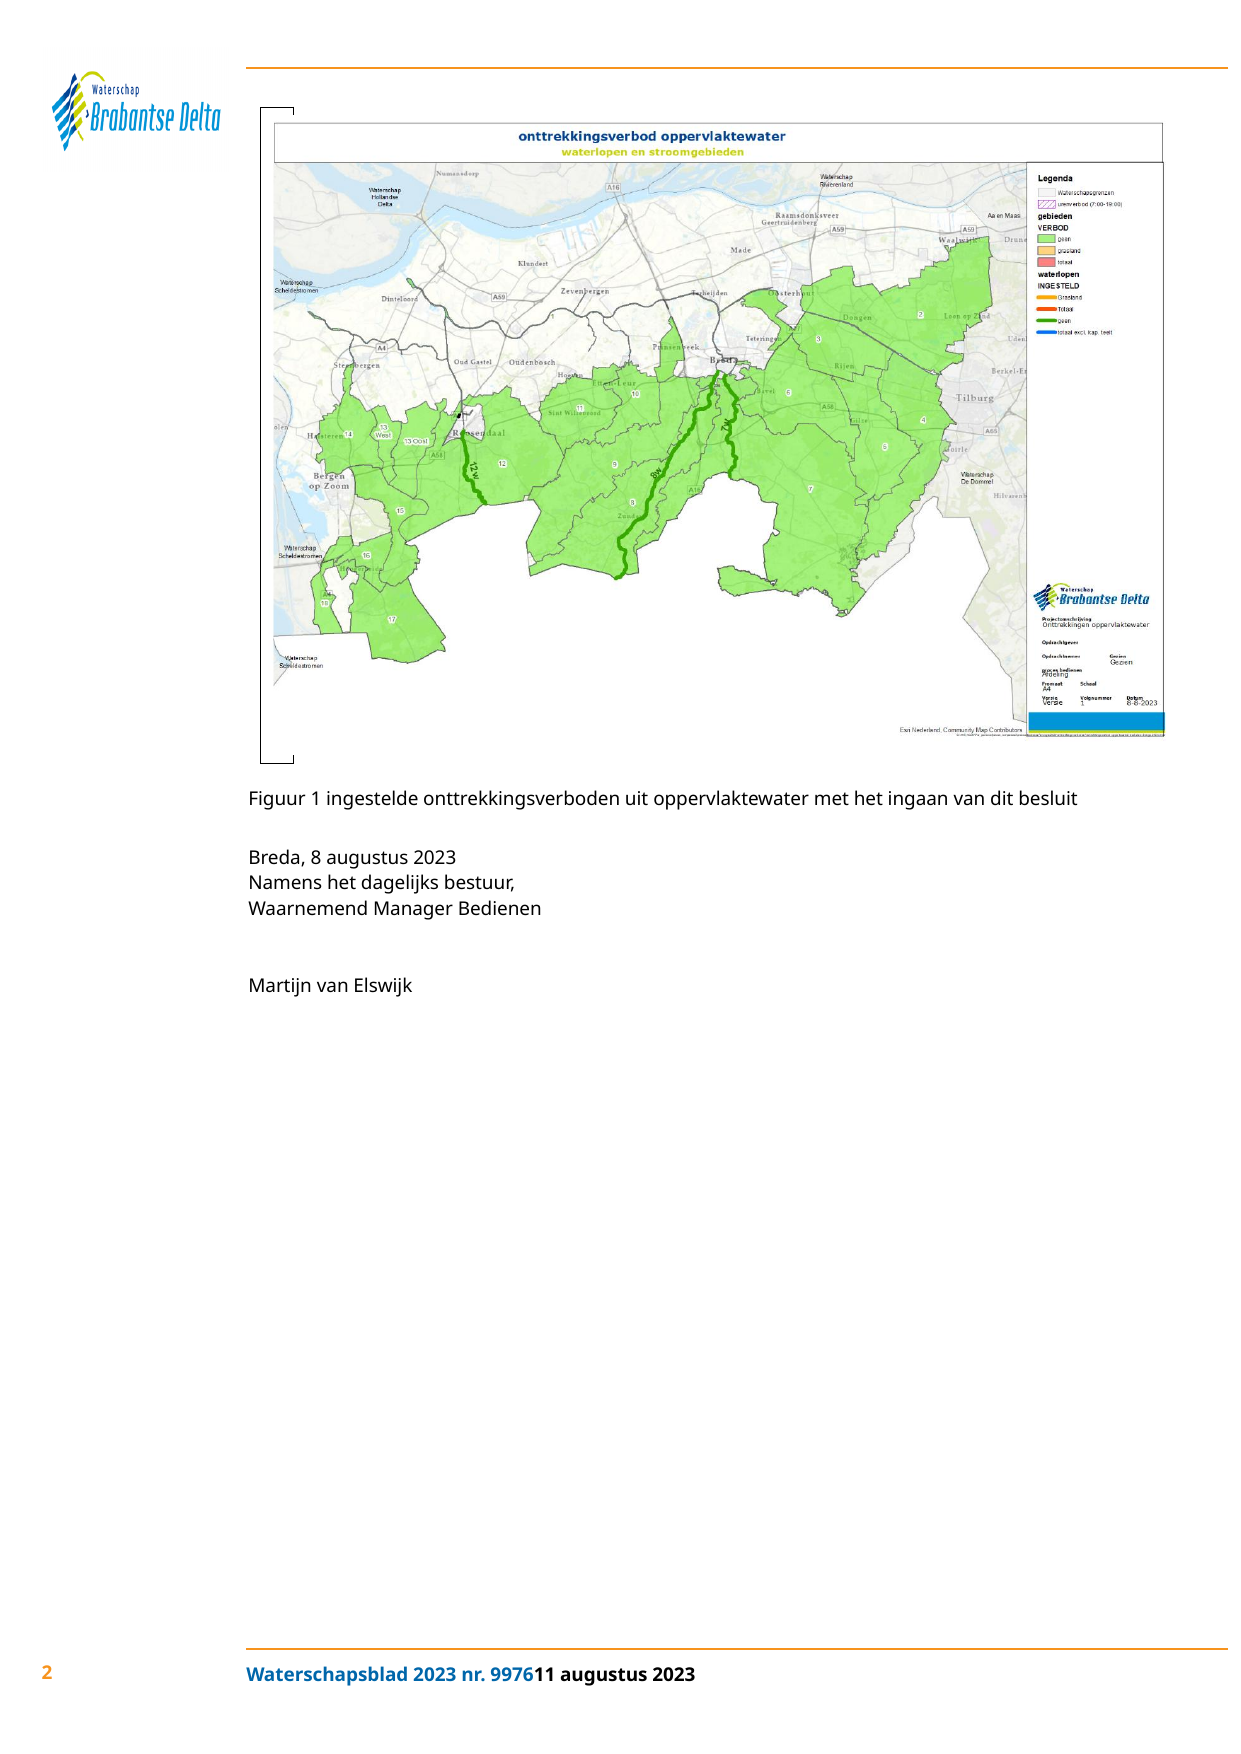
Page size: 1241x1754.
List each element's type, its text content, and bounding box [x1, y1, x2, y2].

picture [268, 115, 1173, 755]
text Namens het dagelijks bestuur, [248, 869, 1152, 895]
text Breda, 8 augustus 2023 [248, 844, 1152, 869]
text Martijn van Elswijk [248, 972, 1152, 998]
text Waarnemend Manager Bedienen [248, 895, 1152, 921]
picture [41, 47, 231, 172]
text Figuur 1 ingestelde onttrekkingsverboden uit oppervlaktewater met het ingaan van dit besluit [248, 785, 1152, 810]
